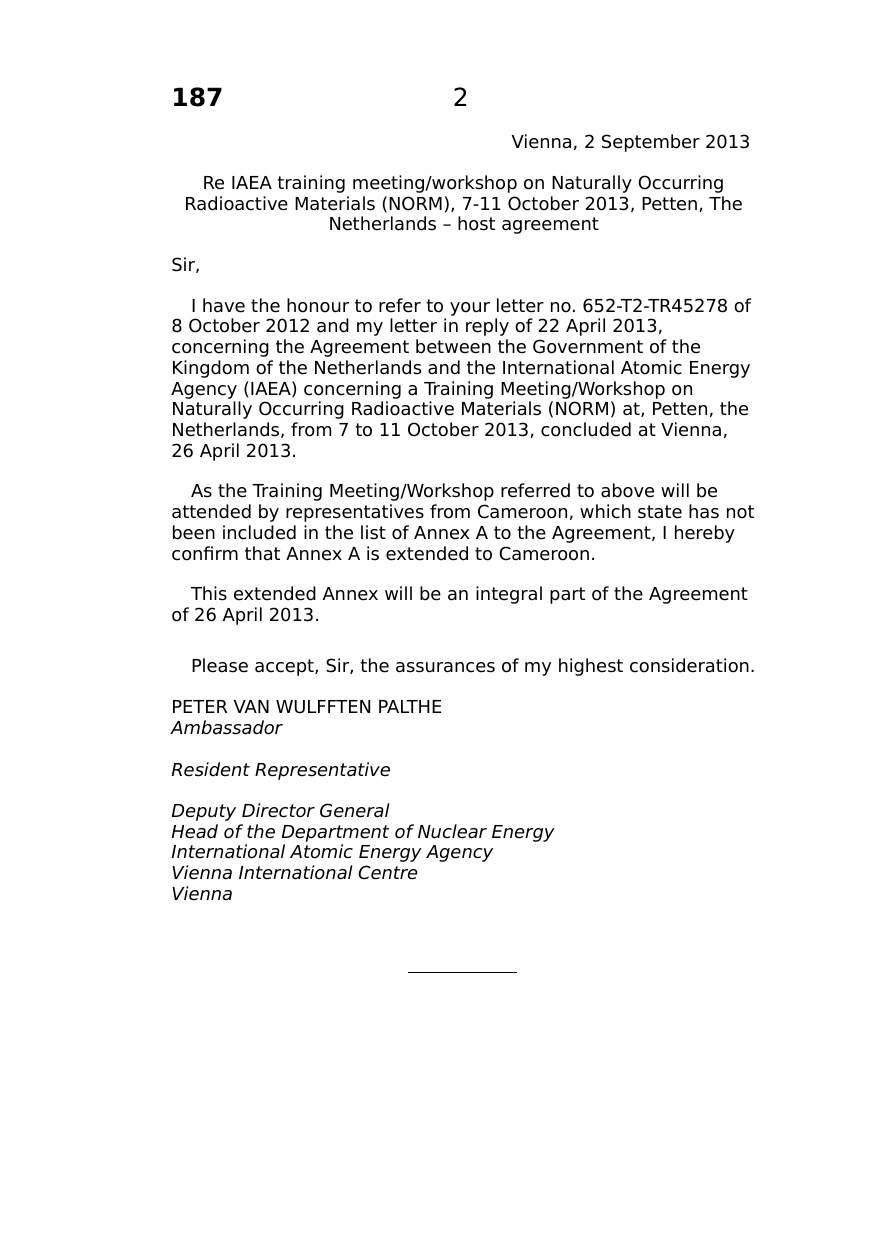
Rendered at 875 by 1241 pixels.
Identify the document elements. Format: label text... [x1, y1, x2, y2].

text Vienna, 2 September 2013 [171, 132, 756, 153]
text I have the honour to refer to your letter no. 652-T2-TR45278 of 8 October 2012 and my letter in reply of 22 April 2013, concerning the Agreement between the Government of the Kingdom of the Netherlands and the International Atomic Energy Agency (IAEA) concerning a Training Meeting/Workshop on Naturally Occurring Radioactive Materials (NORM) at, Petten, the Netherlands, from 7 to 11 October 2013, concluded at Vienna, 26 April 2013. [171, 296, 756, 461]
text Sir, [171, 255, 756, 276]
text Head of the Department of Nuclear Energy [171, 822, 756, 842]
text Re IAEA training meeting/workshop on Naturally Occurring Radioactive Materials (NORM), 7-11 October 2013, Petten, The Netherlands – host agreement [171, 173, 756, 235]
text Vienna International Centre [171, 863, 756, 884]
text PETER VAN WULFFTEN PALTHE [171, 697, 756, 718]
text Deputy Director General [171, 801, 756, 822]
text As the Training Meeting/Workshop referred to above will be attended by representatives from Cameroon, which state has not been included in the list of Annex A to the Agreement, I hereby confirm that Annex A is extended to Cameroon. [171, 481, 756, 564]
text International Atomic Energy Agency [171, 842, 756, 863]
text Please accept, Sir, the assurances of my highest consideration. [171, 656, 756, 676]
text This extended Annex will be an integral part of the Agreement of 26 April 2013. [171, 584, 756, 626]
text Ambassador Resident Representative [171, 718, 756, 801]
text Vienna [171, 884, 756, 904]
